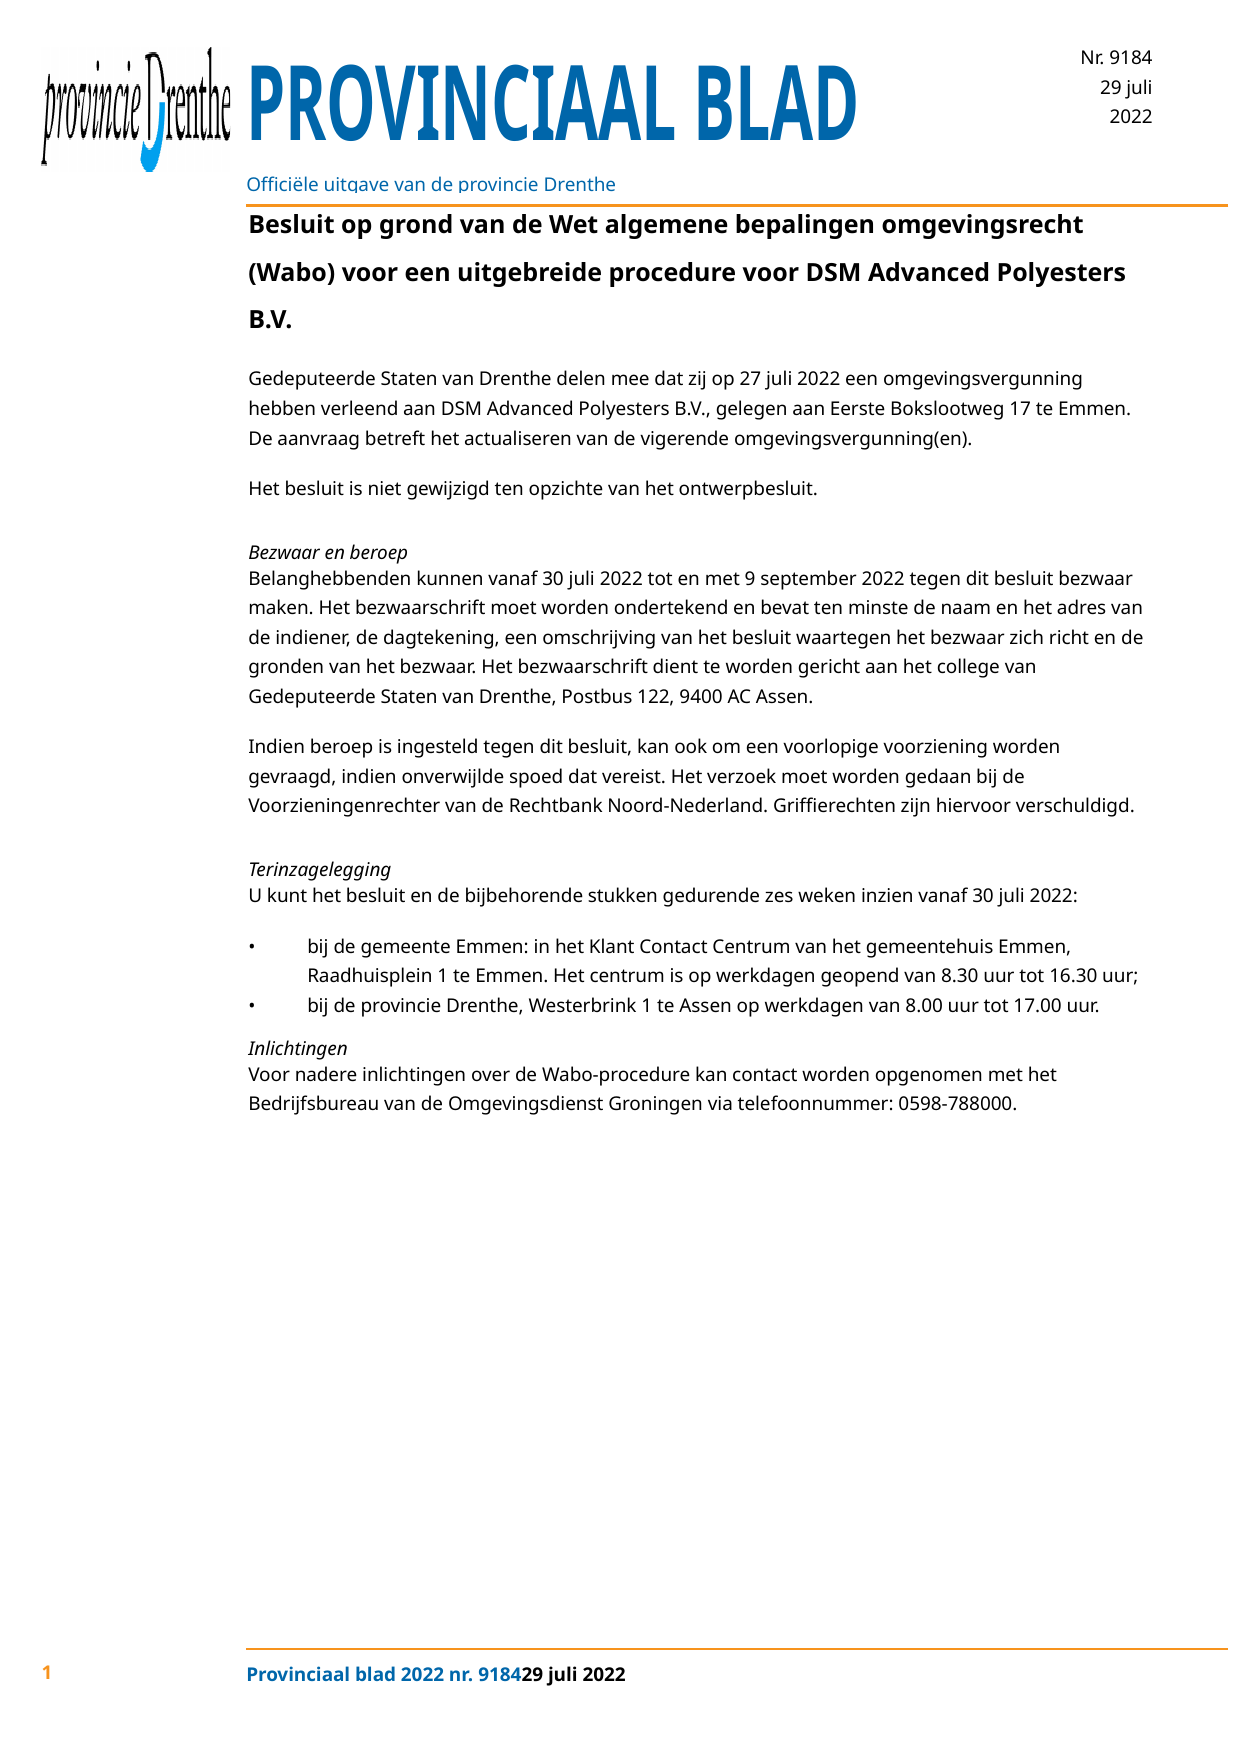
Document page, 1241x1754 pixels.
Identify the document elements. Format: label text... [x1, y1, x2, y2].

text Terinzagelegging [248, 857, 1152, 882]
picture [41, 47, 231, 172]
text Indien beroep is ingesteld tegen dit besluit, kan ook om een voorlopige voorziening worden gevraagd, indien onverwijlde spoed dat vereist. Het verzoek moet worden gedaan bij de Voorzieningenrechter van de Rechtbank Noord-Nederland. Griffierechten zijn hiervoor verschuldigd. [248, 733, 1152, 818]
text Belanghebbenden kunnen vanaf 30 juli 2022 tot en met 9 september 2022 tegen dit besluit bezwaar maken. Het bezwaarschrift moet worden ondertekend en bevat ten minste de naam en het adres van de indiener, de dagtekening, een omschrijving van het besluit waartegen het bezwaar zich richt en de gronden van het bezwaar. Het bezwaarschrift dient te worden gericht aan het college van Gedeputeerde Staten van Drenthe, Postbus 122, 9400 AC Assen. [248, 565, 1152, 709]
list bij de provincie Drenthe, Westerbrink 1 te Assen op werkdagen van 8.00 uur tot 17.00 uur. [248, 992, 1152, 1018]
text Inlichtingen [248, 1035, 1152, 1061]
text Het besluit is niet gewijzigd ten opzichte van het ontwerpbesluit. [248, 475, 1152, 501]
text Bezwaar en beroep [248, 539, 1152, 565]
text Besluit op grond van de Wet algemene bepalingen omgevingsrecht (Wabo) voor een uitgebreide procedure voor DSM Advanced Polyesters B.V. [248, 207, 1152, 336]
text Gedeputeerde Staten van Drenthe delen mee dat zij op 27 juli 2022 een omgevingsvergunning hebben verleend aan DSM Advanced Polyesters B.V., gelegen aan Eerste Bokslootweg 17 te Emmen. De aanvraag betreft het actualiseren van de vigerende omgevingsvergunning(en). [248, 366, 1152, 450]
text U kunt het besluit en de bijbehorende stukken gedurende zes weken inzien vanaf 30 juli 2022: [248, 882, 1152, 908]
text Voor nadere inlichtingen over de Wabo-procedure kan contact worden opgenomen met het Bedrijfsbureau van de Omgevingsdienst Groningen via telefoonnummer: 0598-788000. [248, 1061, 1152, 1116]
list bij de gemeente Emmen: in het Klant Contact Centrum van het gemeentehuis Emmen, Raadhuisplein 1 te Emmen. Het centrum is op werkdagen geopend van 8.30 uur tot 16.30 uur; [248, 933, 1152, 988]
